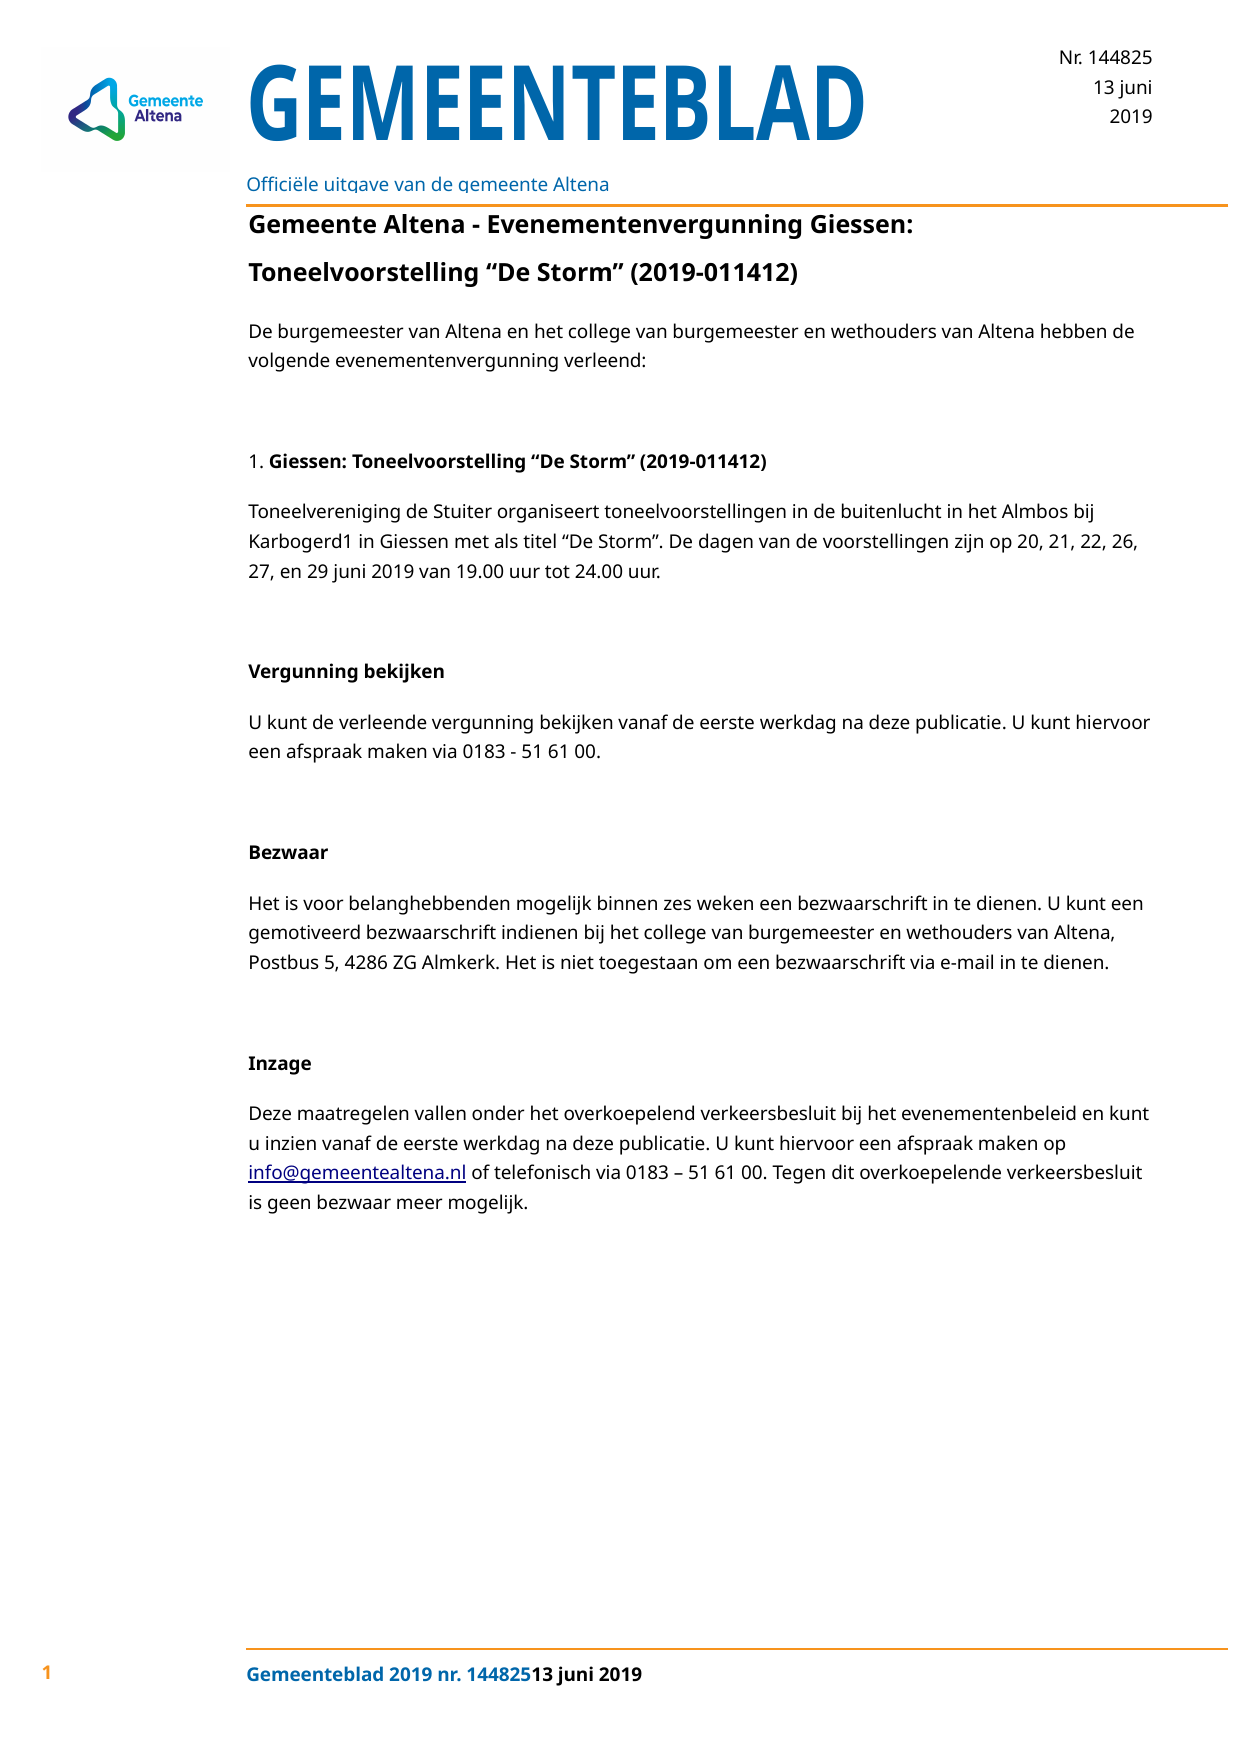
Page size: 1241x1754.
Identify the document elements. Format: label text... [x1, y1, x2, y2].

text Gemeente Altena - Evenementenvergunning Giessen: Toneelvoorstelling “De Storm” (2019-011412) [248, 207, 1152, 288]
text Deze maatregelen vallen onder het overkoepelend verkeersbesluit bij het evenementenbeleid en kunt u inzien vanaf de eerste werkdag na deze publicatie. U kunt hiervoor een afspraak maken op info@gemeentealtena.nl of telefonisch via 0183 – 51 61 00. Tegen dit overkoepelende verkeersbesluit is geen bezwaar meer mogelijk. [248, 1100, 1152, 1215]
text 1. Giessen: Toneelvoorstelling “De Storm” (2019-011412) [248, 448, 1152, 474]
text Het is voor belanghebbenden mogelijk binnen zes weken een bezwaarschrift in te dienen. U kunt een gemotiveerd bezwaarschrift indienen bij het college van burgemeester en wethouders van Altena, Postbus 5, 4286 ZG Almkerk. Het is niet toegestaan om een bezwaarschrift via e-mail in te dienen. [248, 890, 1152, 975]
text U kunt de verleende vergunning bekijken vanaf de eerste werkdag na deze publicatie. U kunt hiervoor een afspraak maken via 0183 - 51 61 00. [248, 709, 1152, 764]
text Inzage [248, 1050, 1152, 1076]
picture [41, 47, 231, 172]
text Bezwaar [248, 839, 1152, 865]
text De burgemeester van Altena en het college van burgemeester en wethouders van Altena hebben de volgende evenementenvergunning verleend: [248, 318, 1152, 373]
text Vergunning bekijken [248, 659, 1152, 684]
text Toneelvereniging de Stuiter organiseert toneelvoorstellingen in de buitenlucht in het Almbos bij Karbogerd1 in Giessen met als titel “De Storm”. De dagen van de voorstellingen zijn op 20, 21, 22, 26, 27, en 29 juni 2019 van 19.00 uur tot 24.00 uur. [248, 499, 1152, 584]
